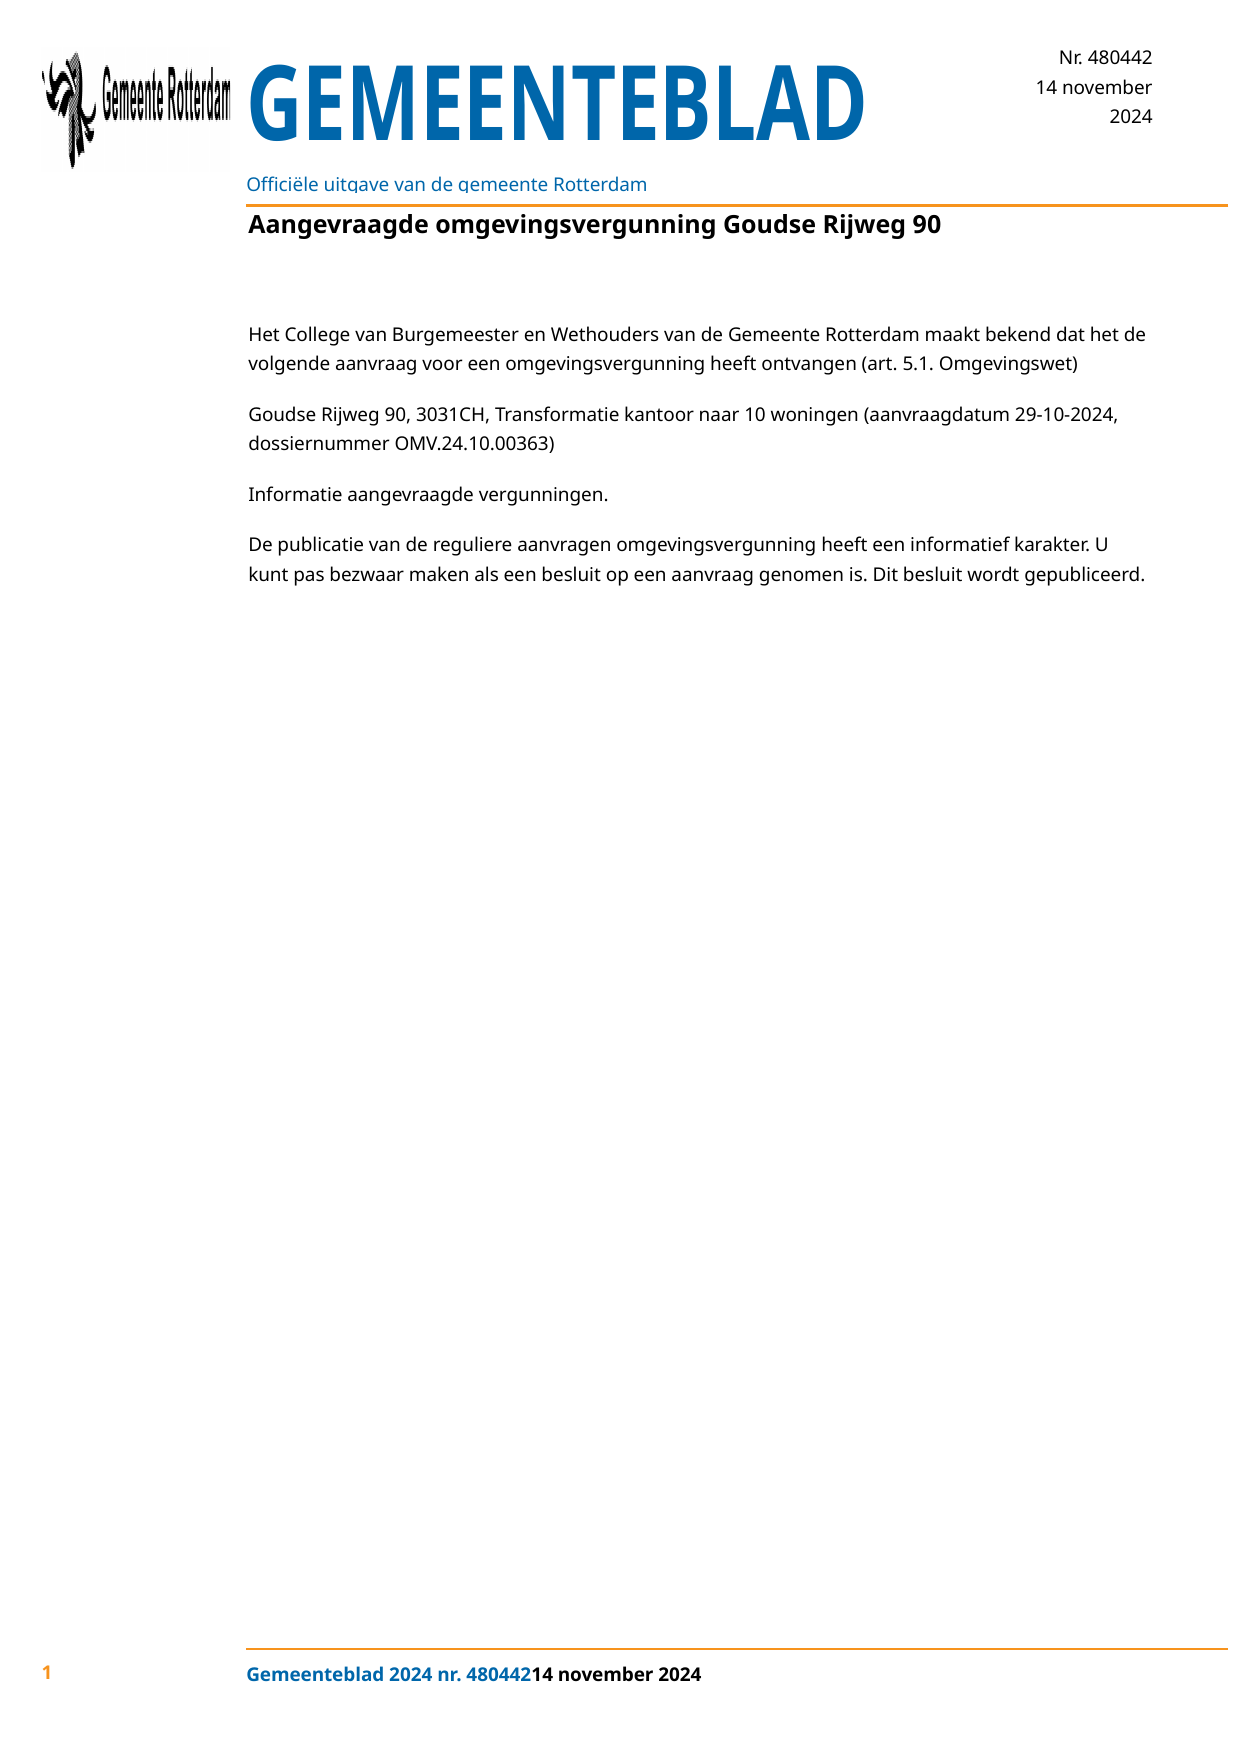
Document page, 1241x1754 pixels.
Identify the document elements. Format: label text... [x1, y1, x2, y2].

text Het College van Burgemeester en Wethouders van de Gemeente Rotterdam maakt bekend dat het de volgende aanvraag voor een omgevingsvergunning heeft ontvangen (art. 5.1. Omgevingswet) [248, 321, 1152, 376]
text Goudse Rijweg 90, 3031CH, Transformatie kantoor naar 10 woningen (aanvraagdatum 29-10-2024, dossiernummer OMV.24.10.00363) [248, 401, 1152, 456]
picture [41, 47, 231, 172]
text Aangevraagde omgevingsvergunning Goudse Rijweg 90 [248, 207, 1152, 241]
text De publicatie van de reguliere aanvragen omgevingsvergunning heeft een informatief karakter. U kunt pas bezwaar maken als een besluit op een aanvraag genomen is. Dit besluit wordt gepubliceerd. [248, 531, 1152, 586]
text Informatie aangevraagde vergunningen. [248, 481, 1152, 506]
